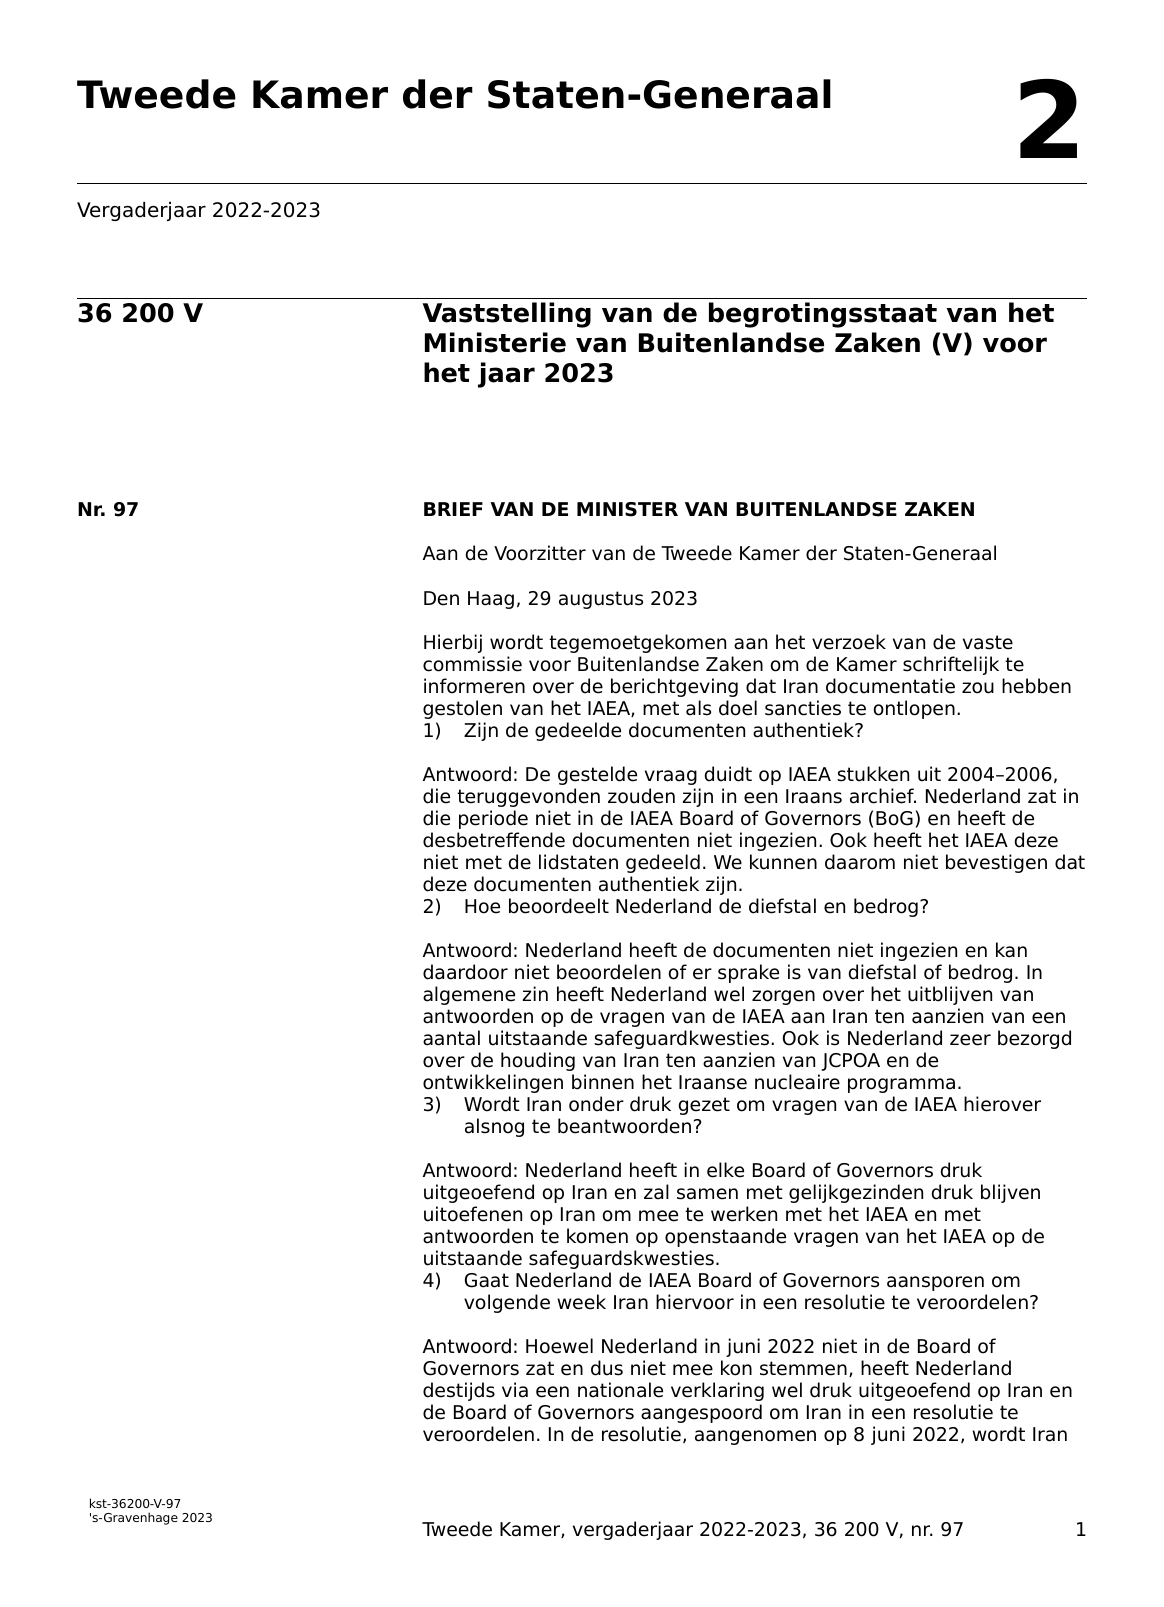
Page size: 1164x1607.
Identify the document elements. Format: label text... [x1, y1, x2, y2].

text 's-Gravenhage 2023 [88, 1511, 323, 1525]
table_header 2 [886, 59, 1087, 183]
subtitle Nr. 97 BRIEF VAN DE MINISTER VAN BUITENLANDSE ZAKEN [77, 499, 1087, 521]
table_cell Vergaderjaar 2022-2023 [77, 184, 1087, 298]
text kst-36200-V-97 [88, 1497, 323, 1511]
text Hierbij wordt tegemoetgekomen aan het verzoek van de vaste commissie voor Buitenlandse Zaken om de Kamer schriftelijk te informeren over de berichtgeving dat Iran documentatie zou hebben gestolen van het IAEA, met als doel sancties te ontlopen. [422, 632, 1087, 719]
text 1) Zijn de gedeelde documenten authentiek? [422, 719, 1087, 741]
text Antwoord: Nederland heeft in elke Board of Governors druk uitgeoefend op Iran en zal samen met gelijkgezinden druk blijven uitoefenen op Iran om mee te werken met het IAEA en met antwoorden te komen op openstaande vragen van het IAEA op de uitstaande safeguardskwesties. [422, 1160, 1087, 1269]
text Aan de Voorzitter van de Tweede Kamer der Staten-Generaal [422, 543, 1087, 565]
table_header Tweede Kamer der Staten-Generaal [77, 59, 886, 183]
subtitle 36 200 V Vaststelling van de begrotingsstaat van het Ministerie van Buitenlandse Zaken (V) voor het jaar 2023 [77, 299, 1087, 388]
text 4) Gaat Nederland de IAEA Board of Governors aansporen om volgende week Iran hiervoor in een resolutie te veroordelen? [422, 1269, 1087, 1313]
text Antwoord: De gestelde vraag duidt op IAEA stukken uit 2004–2006, die teruggevonden zouden zijn in een Iraans archief. Nederland zat in die periode niet in de IAEA Board of Governors (BoG) en heeft de desbetreffende documenten niet ingezien. Ook heeft het IAEA deze niet met de lidstaten gedeeld. We kunnen daarom niet bevestigen dat deze documenten authentiek zijn. [422, 764, 1087, 896]
text Den Haag, 29 augustus 2023 [422, 587, 1087, 609]
text Antwoord: Nederland heeft de documenten niet ingezien en kan daardoor niet beoordelen of er sprake is van diefstal of bedrog. In algemene zin heeft Nederland wel zorgen over het uitblijven van antwoorden op de vragen van de IAEA aan Iran ten aanzien van een aantal uitstaande safeguardkwesties. Ook is Nederland zeer bezorgd over de houding van Iran ten aanzien van JCPOA en de ontwikkelingen binnen het Iraanse nucleaire programma. [422, 940, 1087, 1093]
text 3) Wordt Iran onder druk gezet om vragen van de IAEA hierover alsnog te beantwoorden? [422, 1093, 1087, 1137]
text 2) Hoe beoordeelt Nederland de diefstal en bedrog? [422, 896, 1087, 917]
text Antwoord: Hoewel Nederland in juni 2022 niet in de Board of Governors zat en dus niet mee kon stemmen, heeft Nederland destijds via een nationale verklaring wel druk uitgeoefend op Iran en de Board of Governors aangespoord om Iran in een resolutie te veroordelen. In de resolutie, aangenomen op 8 juni 2022, wordt Iran [422, 1336, 1087, 1446]
